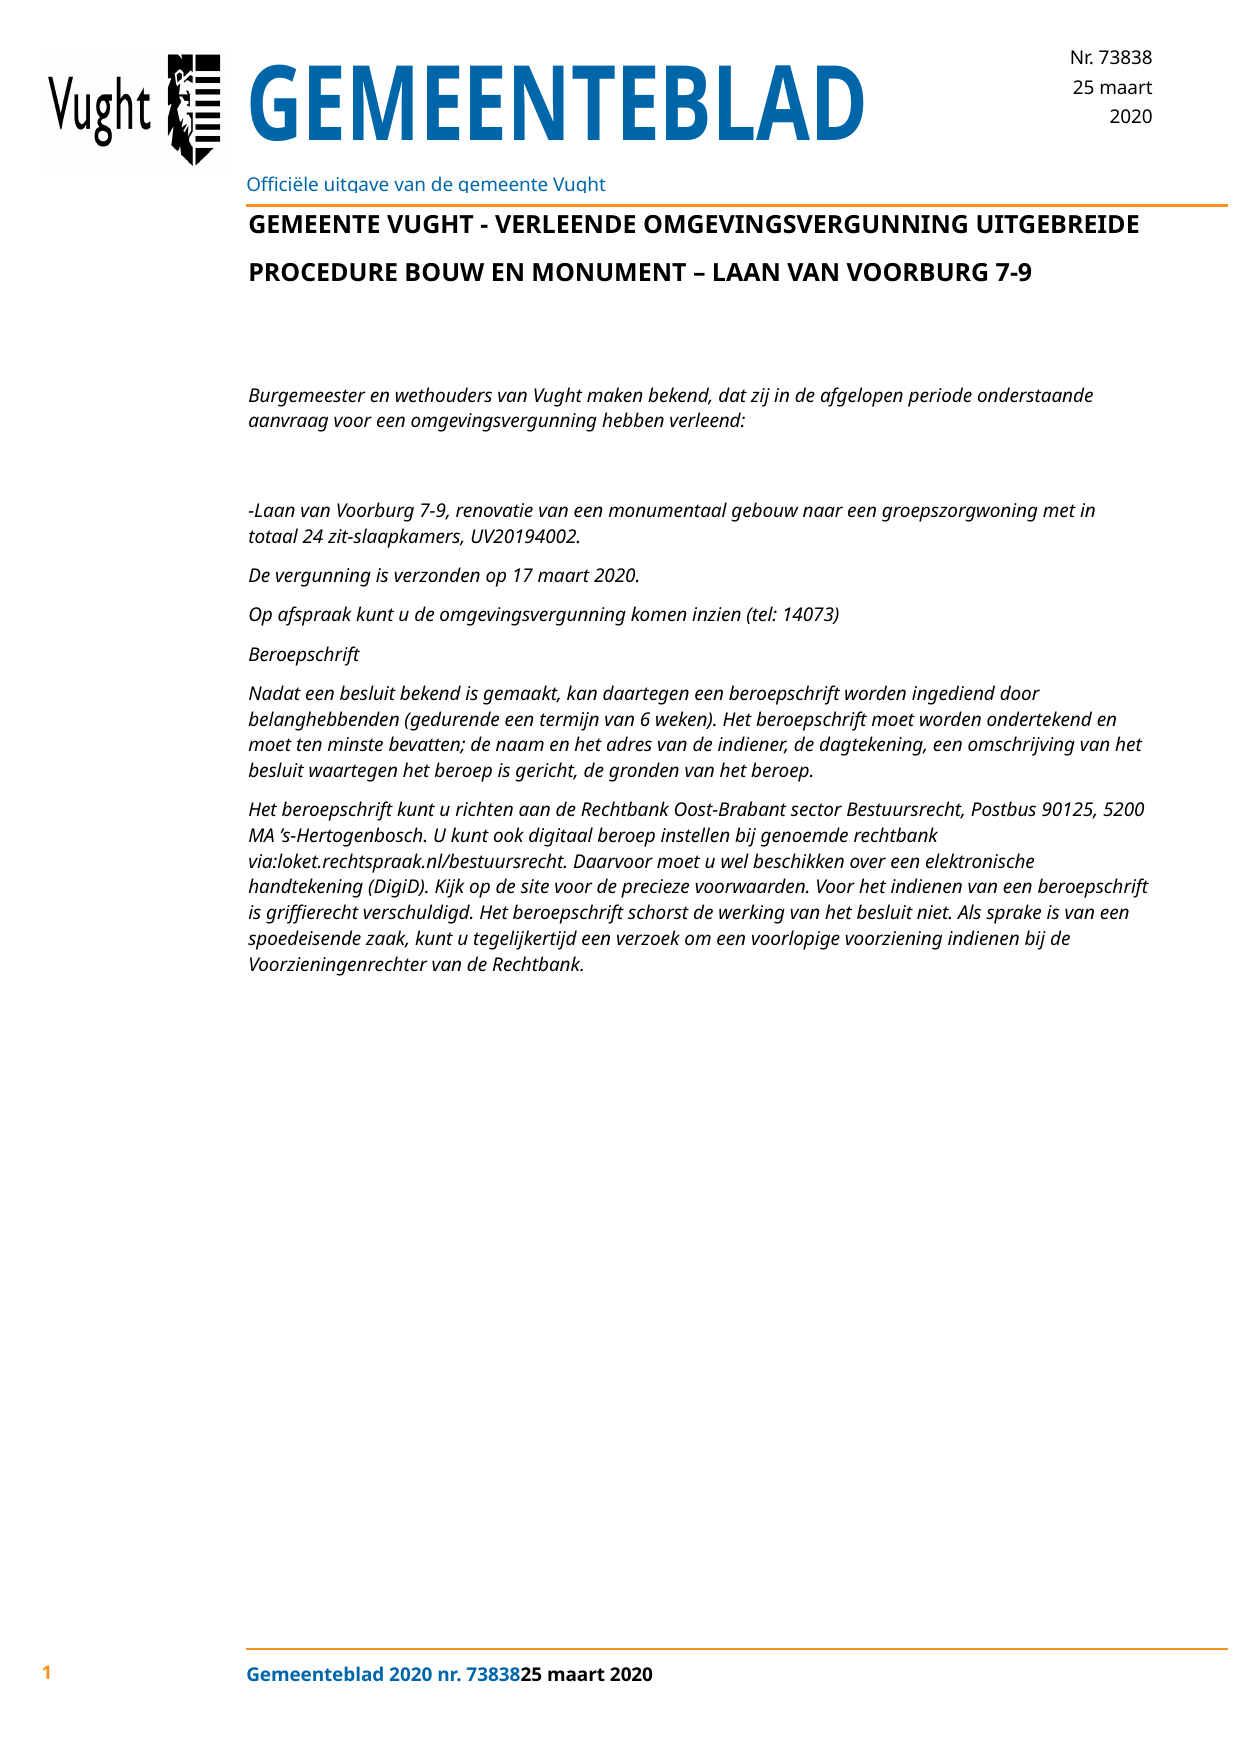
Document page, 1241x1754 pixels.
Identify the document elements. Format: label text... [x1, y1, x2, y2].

text Beroepschrift [248, 641, 1152, 667]
text Het beroepschrift kunt u richten aan de Rechtbank Oost-Brabant sector Bestuursrecht, Postbus 90125, 5200 MA ’s-Hertogenbosch. U kunt ook digitaal beroep instellen bij genoemde rechtbank via:loket.rechtspraak.nl/bestuursrecht. Daarvoor moet u wel beschikken over een elektronische handtekening (DigiD). Kijk op de site voor de precieze voorwaarden. Voor het indienen van een beroepschrift is griffierecht verschuldigd. Het beroepschrift schorst de werking van het besluit niet. Als sprake is van een spoedeisende zaak, kunt u tegelijkertijd een verzoek om een voorlopige voorziening indienen bij de Voorzieningenrechter van de Rechtbank. [248, 797, 1152, 977]
text Op afspraak kunt u de omgevingsvergunning komen inzien (tel: 14073) [248, 602, 1152, 627]
text GEMEENTE VUGHT - VERLEENDE OMGEVINGSVERGUNNING UITGEBREIDE PROCEDURE BOUW EN MONUMENT – LAAN VAN VOORBURG 7-9 [248, 207, 1152, 288]
text Nadat een besluit bekend is gemaakt, kan daartegen een beroepschrift worden ingediend door belanghebbenden (gedurende een termijn van 6 weken). Het beroepschrift moet worden ondertekend en moet ten minste bevatten; de naam en het adres van de indiener, de dagtekening, een omschrijving van het besluit waartegen het beroep is gericht, de gronden van het beroep. [248, 680, 1152, 783]
text -Laan van Voorburg 7-9, renovatie van een monumentaal gebouw naar een groepszorgwoning met in totaal 24 zit-slaapkamers, UV20194002. [248, 497, 1152, 549]
text Burgemeester en wethouders van Vught maken bekend, dat zij in de afgelopen periode onderstaande aanvraag voor een omgevingsvergunning hebben verleend: [248, 382, 1152, 433]
text De vergunning is verzonden op 17 maart 2020. [248, 562, 1152, 588]
picture [41, 47, 231, 172]
